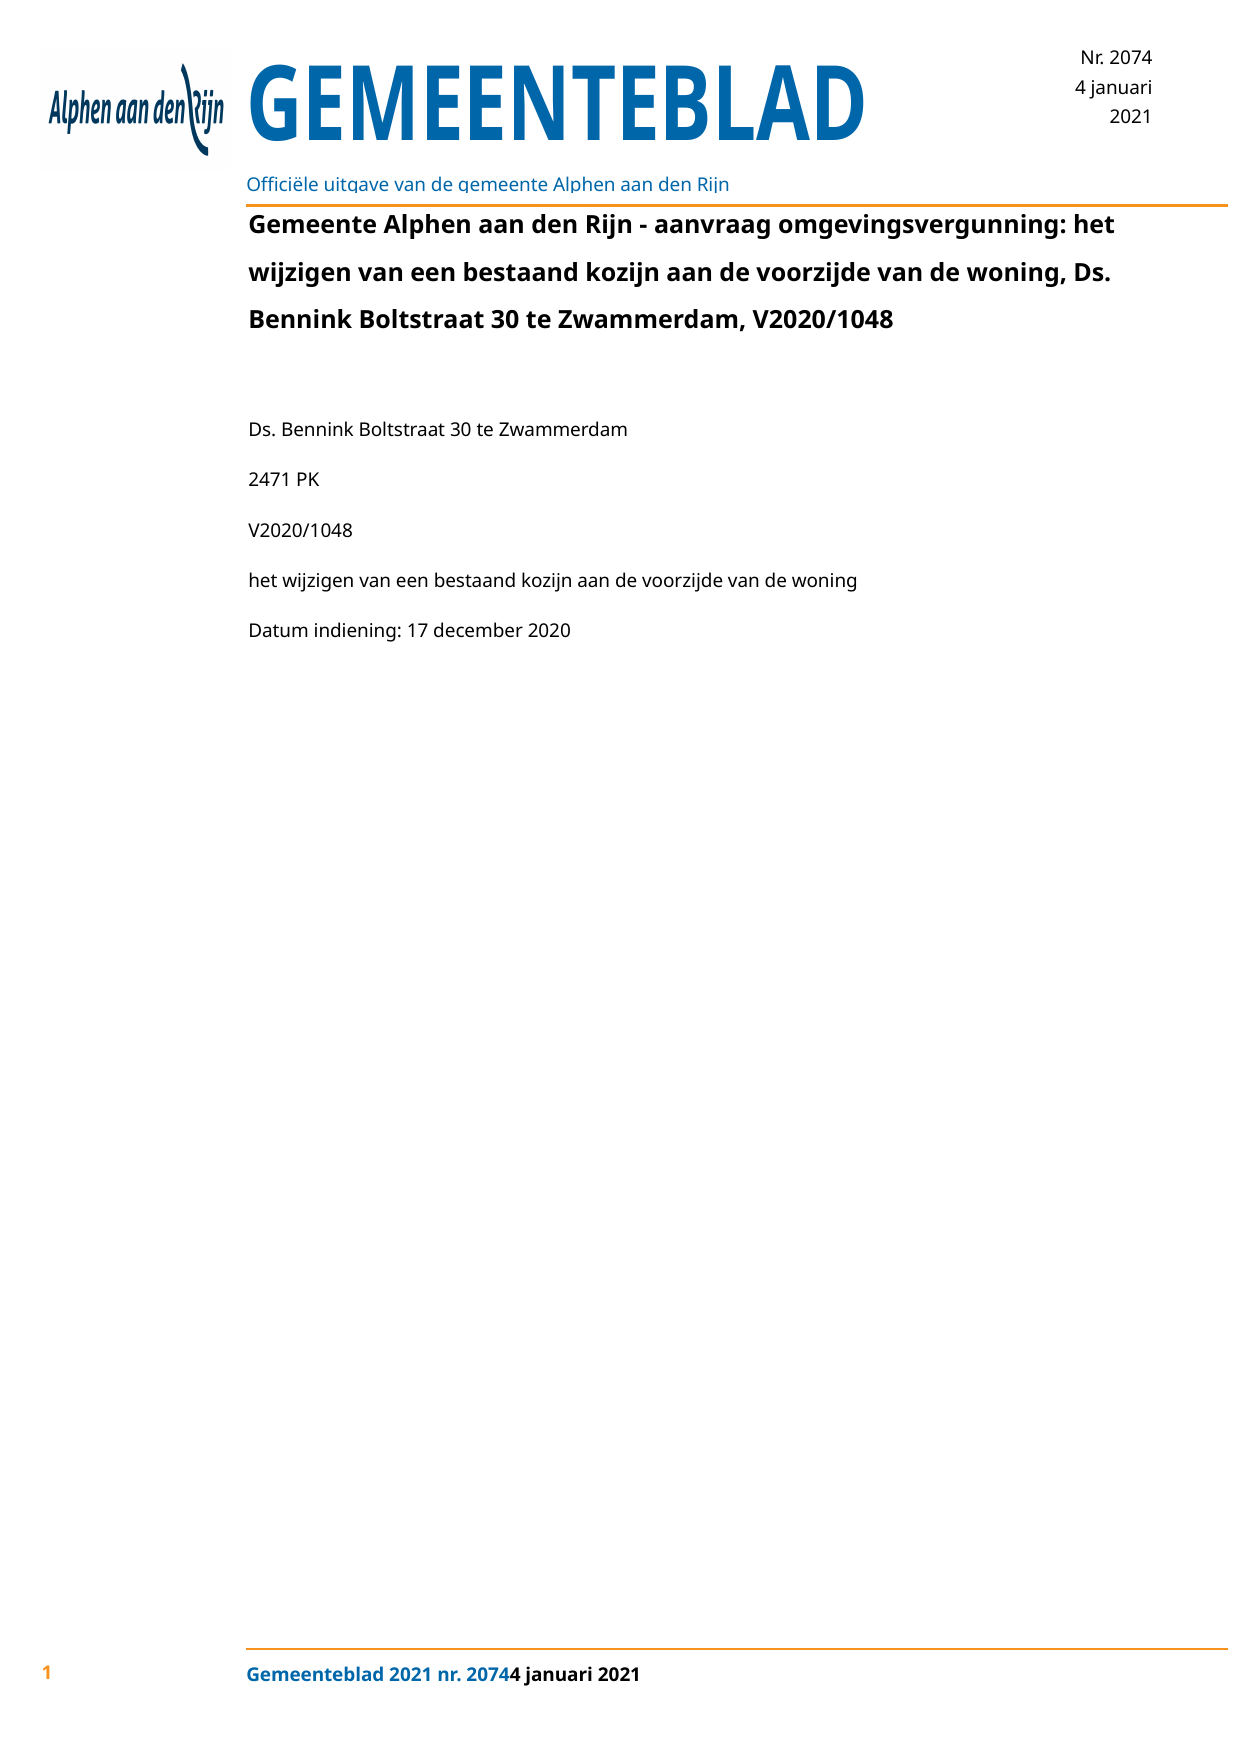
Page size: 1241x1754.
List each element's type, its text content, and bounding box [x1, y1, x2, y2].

text Ds. Bennink Boltstraat 30 te Zwammerdam [248, 416, 1152, 442]
text Datum indiening: 17 december 2020 [248, 618, 1152, 643]
picture [41, 47, 231, 172]
text V2020/1048 [248, 517, 1152, 542]
text 2471 PK [248, 466, 1152, 492]
text Gemeente Alphen aan den Rijn - aanvraag omgevingsvergunning: het wijzigen van een bestaand kozijn aan de voorzijde van de woning, Ds. Bennink Boltstraat 30 te Zwammerdam, V2020/1048 [248, 207, 1152, 336]
text het wijzigen van een bestaand kozijn aan de voorzijde van de woning [248, 567, 1152, 593]
